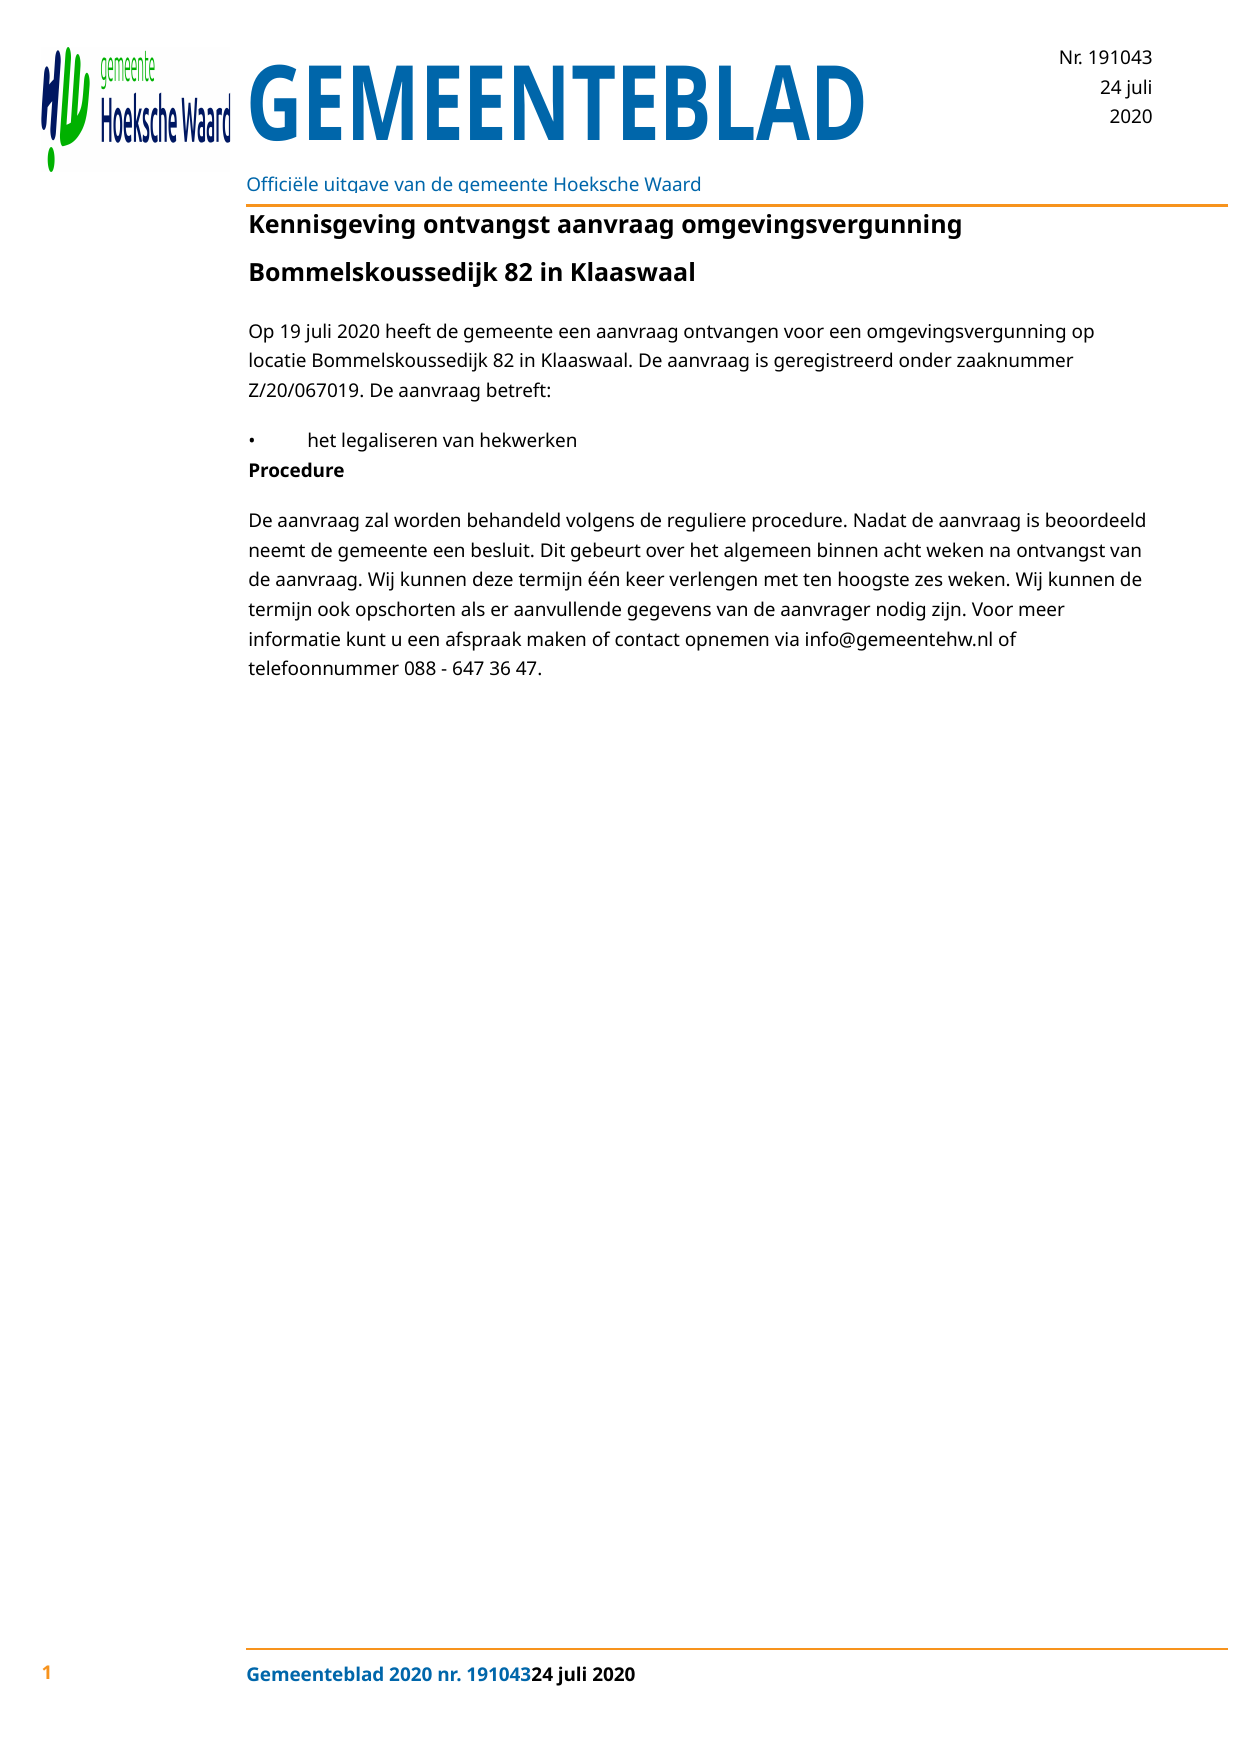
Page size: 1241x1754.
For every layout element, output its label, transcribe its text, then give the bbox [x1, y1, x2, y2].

list het legaliseren van hekwerken [248, 427, 1152, 453]
text Procedure [248, 457, 1152, 483]
text Kennisgeving ontvangst aanvraag omgevingsvergunning Bommelskoussedijk 82 in Klaaswaal [248, 207, 1152, 288]
text De aanvraag zal worden behandeld volgens de reguliere procedure. Nadat de aanvraag is beoordeeld neemt de gemeente een besluit. Dit gebeurt over het algemeen binnen acht weken na ontvangst van de aanvraag. Wij kunnen deze termijn één keer verlengen met ten hoogste zes weken. Wij kunnen de termijn ook opschorten als er aanvullende gegevens van de aanvrager nodig zijn. Voor meer informatie kunt u een afspraak maken of contact opnemen via info@gemeentehw.nl of telefoonnummer 088 - 647 36 47. [248, 507, 1152, 681]
text Op 19 juli 2020 heeft de gemeente een aanvraag ontvangen voor een omgevingsvergunning op locatie Bommelskoussedijk 82 in Klaaswaal. De aanvraag is geregistreerd onder zaaknummer Z/20/067019. De aanvraag betreft: [248, 318, 1152, 403]
picture [41, 47, 231, 172]
